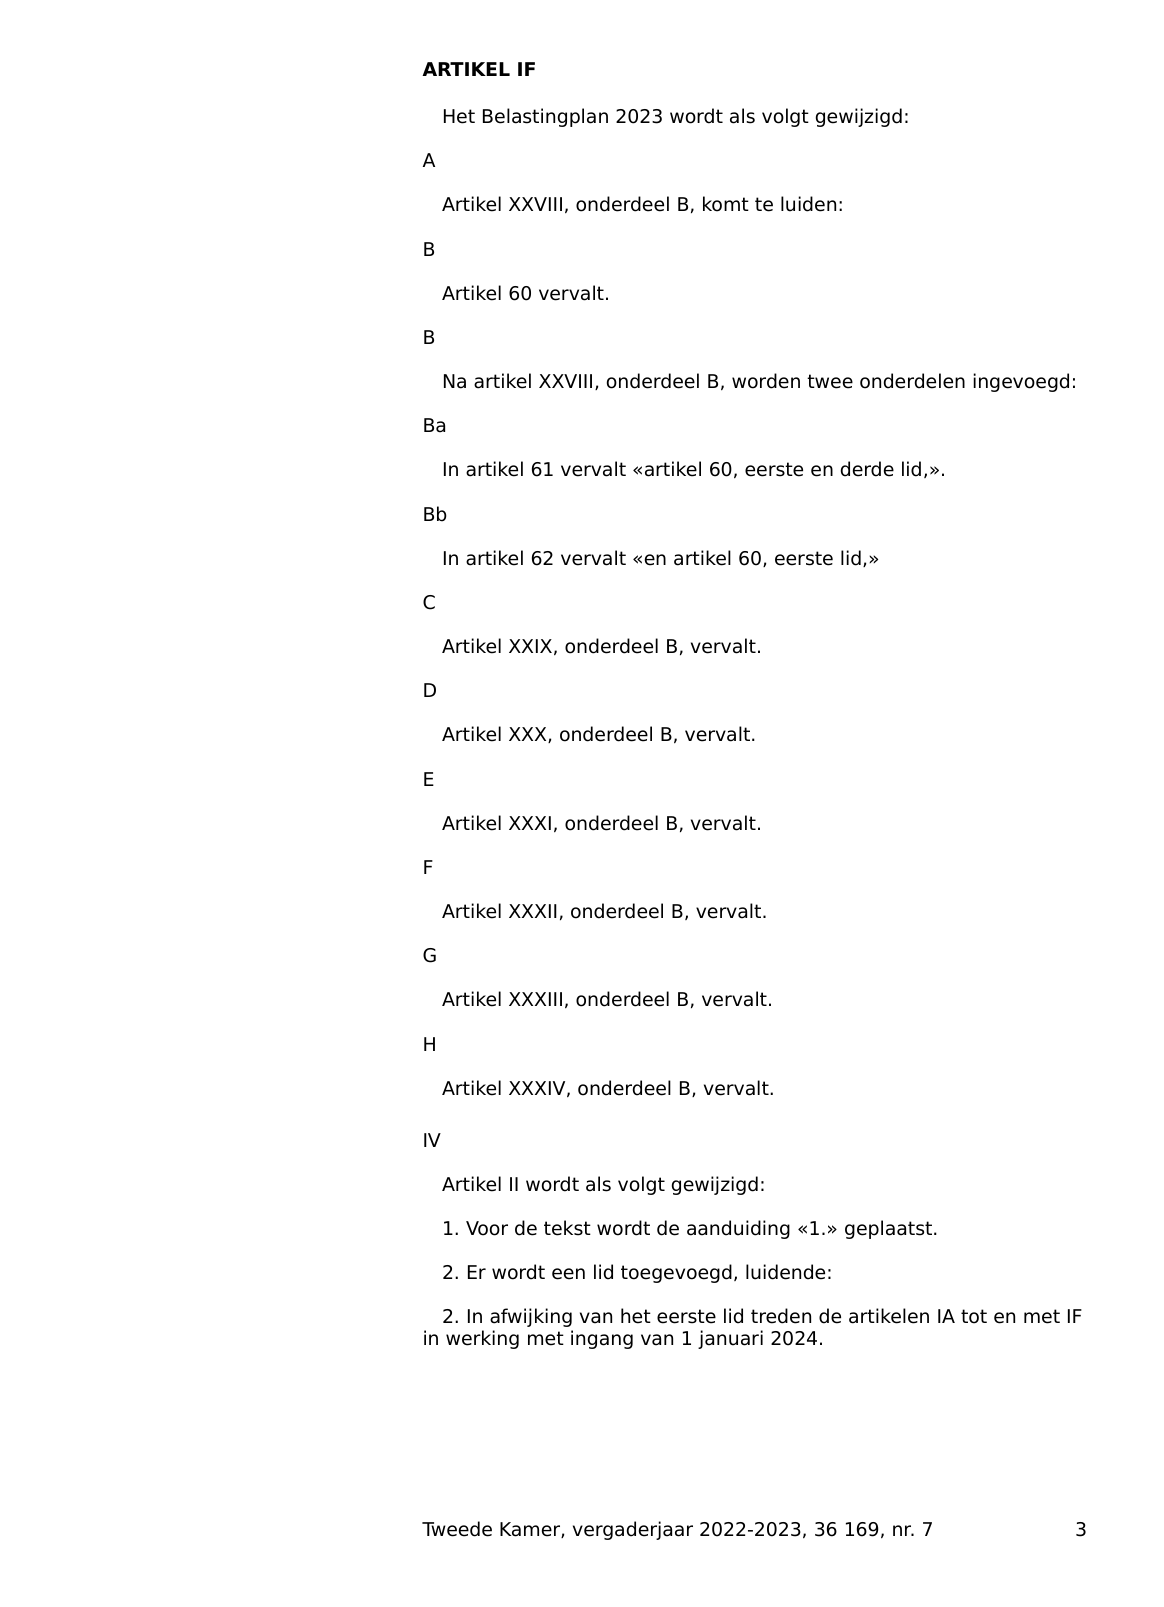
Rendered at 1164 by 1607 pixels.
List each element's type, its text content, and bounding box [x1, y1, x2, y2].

text Artikel XXX, onderdeel B, vervalt. [422, 724, 1087, 746]
text 2. In afwijking van het eerste lid treden de artikelen IA tot en met IF in werking met ingang van 1 januari 2024. [422, 1306, 1087, 1350]
text In artikel 61 vervalt «artikel 60, eerste en derde lid,». [422, 459, 1087, 481]
text Artikel XXXII, onderdeel B, vervalt. [422, 901, 1087, 923]
text In artikel 62 vervalt «en artikel 60, eerste lid,» [422, 548, 1087, 570]
text Ba [422, 415, 1087, 437]
text D [422, 680, 1087, 702]
text 2. Er wordt een lid toegevoegd, luidende: [422, 1262, 1087, 1284]
text Artikel 60 vervalt. [422, 283, 1087, 305]
text G [422, 945, 1087, 967]
text Artikel XXXIII, onderdeel B, vervalt. [422, 989, 1087, 1011]
text Artikel XXIX, onderdeel B, vervalt. [422, 636, 1087, 658]
subtitle IV [422, 1130, 1087, 1152]
text Artikel XXXIV, onderdeel B, vervalt. [422, 1078, 1087, 1100]
text Artikel XXXI, onderdeel B, vervalt. [422, 813, 1087, 835]
text Bb [422, 503, 1087, 526]
text E [422, 768, 1087, 791]
text C [422, 592, 1087, 614]
text Het Belastingplan 2023 wordt als volgt gewijzigd: [422, 106, 1087, 128]
text 1. Voor de tekst wordt de aanduiding «1.» geplaatst. [422, 1218, 1087, 1240]
subtitle ARTIKEL IF [422, 59, 1087, 81]
text Artikel XXVIII, onderdeel B, komt te luiden: [422, 194, 1087, 216]
text B [422, 238, 1087, 261]
text B [422, 327, 1087, 349]
text Na artikel XXVIII, onderdeel B, worden twee onderdelen ingevoegd: [422, 371, 1087, 393]
text Artikel II wordt als volgt gewijzigd: [422, 1174, 1087, 1196]
text H [422, 1033, 1087, 1056]
text A [422, 150, 1087, 172]
text F [422, 857, 1087, 879]
